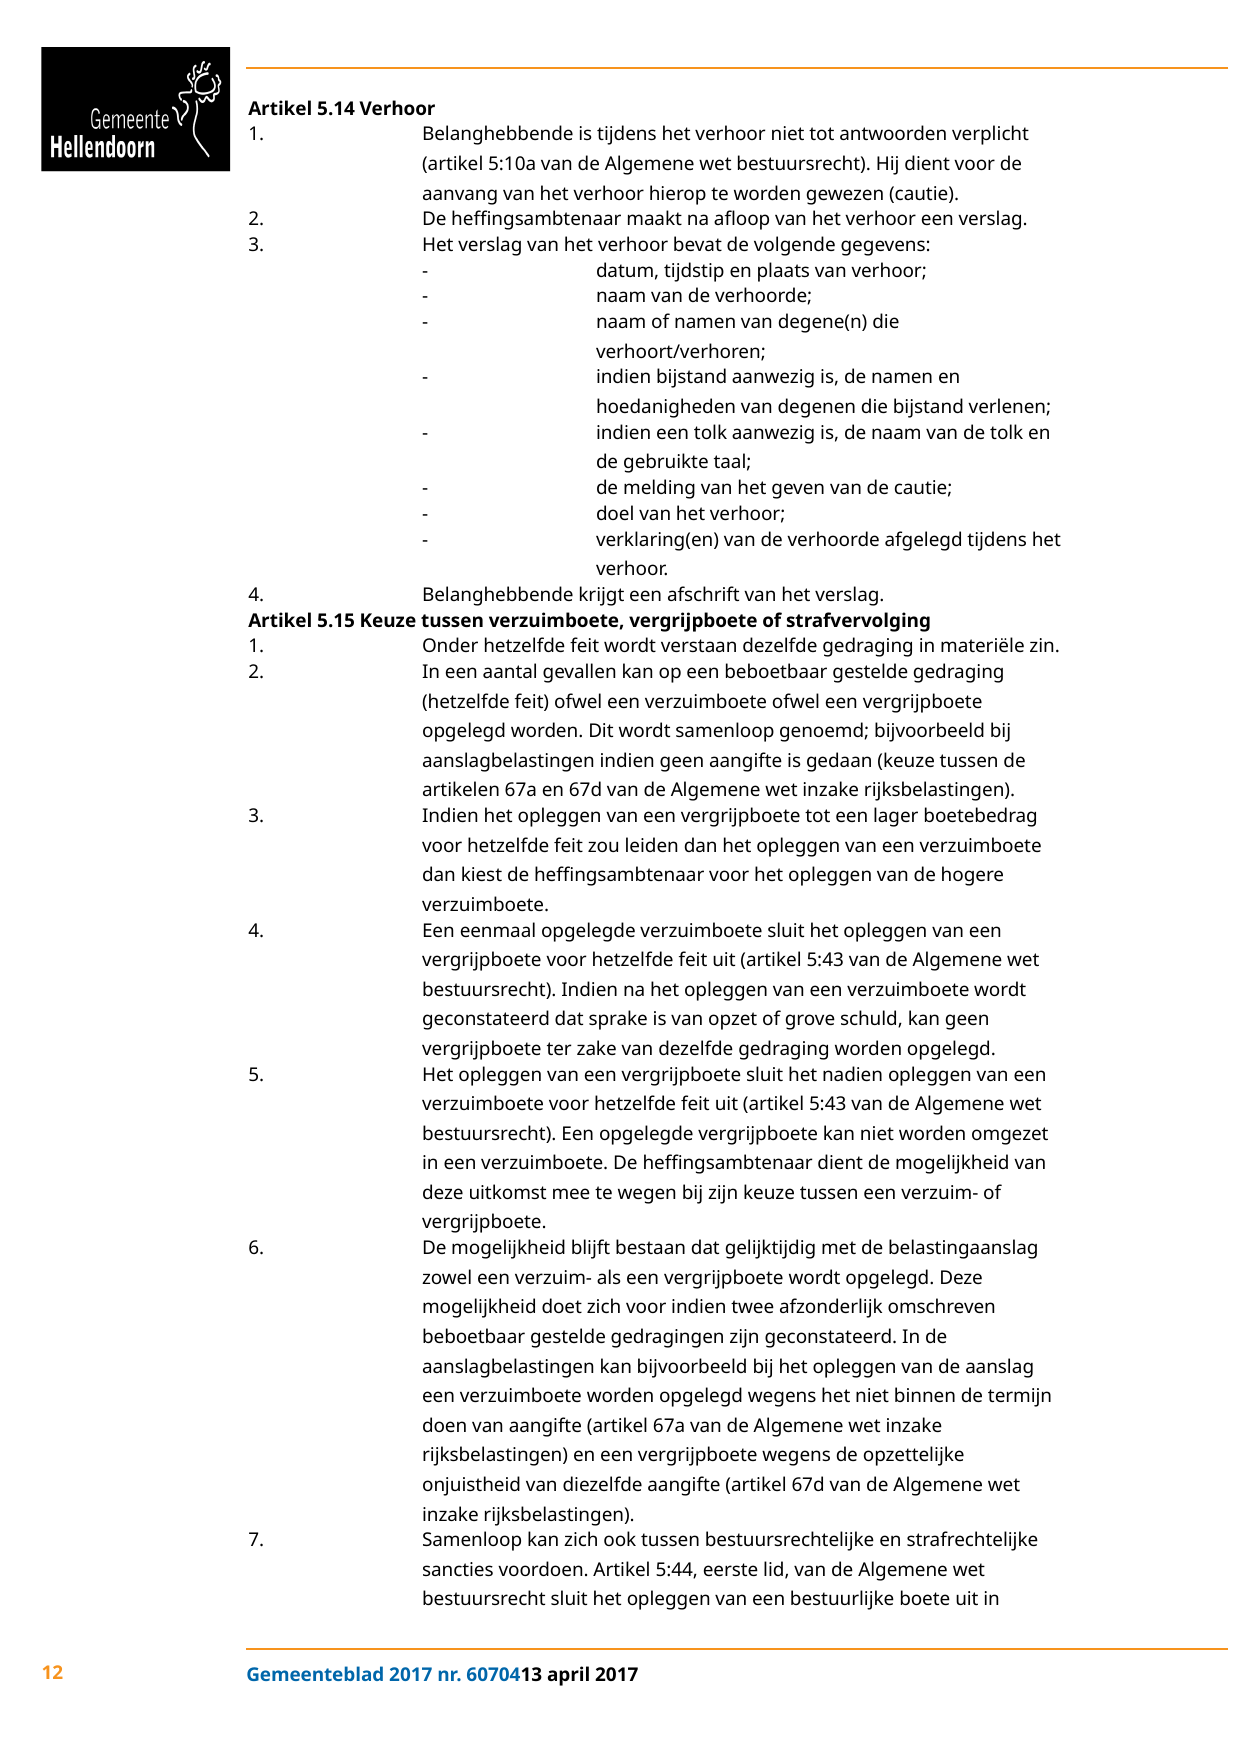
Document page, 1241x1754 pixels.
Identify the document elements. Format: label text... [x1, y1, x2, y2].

table_cell - [422, 474, 596, 500]
table_cell In een aantal gevallen kan op een beboetbaar gestelde gedraging (hetzelfde feit) ofwel een verzuimboete ofwel een vergrijpboete opgelegd worden. Dit wordt samenloop genoemd; bijvoorbeeld bij aanslagbelastingen indien geen aangifte is gedaan (keuze tussen de artikelen 67a en 67d van de Algemene wet inzake rijksbelastingen). [422, 658, 1064, 802]
table_cell 3. [248, 802, 422, 917]
picture [41, 47, 231, 172]
table_cell 2. [248, 205, 422, 231]
table_cell datum, tijdstip en plaats van verhoor; [596, 257, 1064, 283]
table_cell [248, 526, 422, 581]
table_cell [248, 257, 422, 283]
table_cell Artikel 5.15 Keuze tussen verzuimboete, vergrijpboete of strafvervolging [248, 607, 1064, 632]
table_cell Het verslag van het verhoor bevat de volgende gegevens: [422, 231, 1064, 257]
table_cell naam van de verhoorde; [596, 283, 1064, 308]
table_cell indien bijstand aanwezig is, de namen en hoedanigheden van degenen die bijstand verlenen; [596, 364, 1064, 419]
table_cell [248, 364, 422, 419]
table_cell 6. [248, 1235, 422, 1526]
table_cell Een eenmaal opgelegde verzuimboete sluit het opleggen van een vergrijpboete voor hetzelfde feit uit (artikel 5:43 van de Algemene wet bestuursrecht). Indien na het opleggen van een verzuimboete wordt geconstateerd dat sprake is van opzet of grove schuld, kan geen vergrijpboete ter zake van dezelfde gedraging worden opgelegd. [422, 917, 1064, 1061]
table_cell Samenloop kan zich ook tussen bestuursrechtelijke en strafrechtelijke sancties voordoen. Artikel 5:44, eerste lid, van de Algemene wet bestuursrecht sluit het opleggen van een bestuurlijke boete uit in [422, 1526, 1064, 1611]
table_cell De heffingsambtenaar maakt na afloop van het verhoor een verslag. [422, 205, 1064, 231]
table_cell 2. [248, 658, 422, 802]
table_cell naam of namen van degene(n) die verhoort/verhoren; [596, 308, 1064, 364]
table_cell 7. [248, 1526, 422, 1611]
table_cell [248, 474, 422, 500]
table_cell - [422, 283, 596, 308]
table_cell indien een tolk aanwezig is, de naam van de tolk en de gebruikte taal; [596, 419, 1064, 474]
table_cell de melding van het geven van de cautie; [596, 474, 1064, 500]
table_cell Belanghebbende is tijdens het verhoor niet tot antwoorden verplicht (artikel 5:10a van de Algemene wet bestuursrecht). Hij dient voor de aanvang van het verhoor hierop te worden gewezen (cautie). [422, 121, 1064, 205]
table_cell Artikel 5.14 Verhoor [248, 95, 1064, 121]
table_cell Het opleggen van een vergrijpboete sluit het nadien opleggen van een verzuimboete voor hetzelfde feit uit (artikel 5:43 van de Algemene wet bestuursrecht). Een opgelegde vergrijpboete kan niet worden omgezet in een verzuimboete. De heffingsambtenaar dient de mogelijkheid van deze uitkomst mee te wegen bij zijn keuze tussen een verzuim- of vergrijpboete. [422, 1061, 1064, 1234]
table_cell 3. [248, 231, 422, 257]
table_cell 5. [248, 1061, 422, 1234]
table_cell 1. [248, 633, 422, 658]
table_cell 4. [248, 917, 422, 1061]
table_cell - [422, 526, 596, 581]
table_cell - [422, 500, 596, 526]
table_cell - [422, 308, 596, 364]
table_cell [248, 500, 422, 526]
table_cell - [422, 364, 596, 419]
table_cell 1. [248, 121, 422, 205]
table_cell [248, 283, 422, 308]
table_cell 4. [248, 581, 422, 607]
table_cell - [422, 419, 596, 474]
table_cell [248, 308, 422, 364]
table_cell De mogelijkheid blijft bestaan dat gelijktijdig met de belastingaanslag zowel een verzuim- als een vergrijpboete wordt opgelegd. Deze mogelijkheid doet zich voor indien twee afzonderlijk omschreven beboetbaar gestelde gedragingen zijn geconstateerd. In de aanslagbelastingen kan bijvoorbeeld bij het opleggen van de aanslag een verzuimboete worden opgelegd wegens het niet binnen de termijn doen van aangifte (artikel 67a van de Algemene wet inzake rijksbelastingen) en een vergrijpboete wegens de opzettelijke onjuistheid van diezelfde aangifte (artikel 67d van de Algemene wet inzake rijksbelastingen). [422, 1235, 1064, 1526]
table_cell Onder hetzelfde feit wordt verstaan dezelfde gedraging in materiële zin. [422, 633, 1064, 658]
table_cell [248, 419, 422, 474]
table_cell Belanghebbende krijgt een afschrift van het verslag. [422, 581, 1064, 607]
table_cell verklaring(en) van de verhoorde afgelegd tijdens het verhoor. [596, 526, 1064, 581]
table_cell - [422, 257, 596, 283]
table_cell doel van het verhoor; [596, 500, 1064, 526]
table_cell Indien het opleggen van een vergrijpboete tot een lager boetebedrag voor hetzelfde feit zou leiden dan het opleggen van een verzuimboete dan kiest de heffingsambtenaar voor het opleggen van de hogere verzuimboete. [422, 802, 1064, 917]
